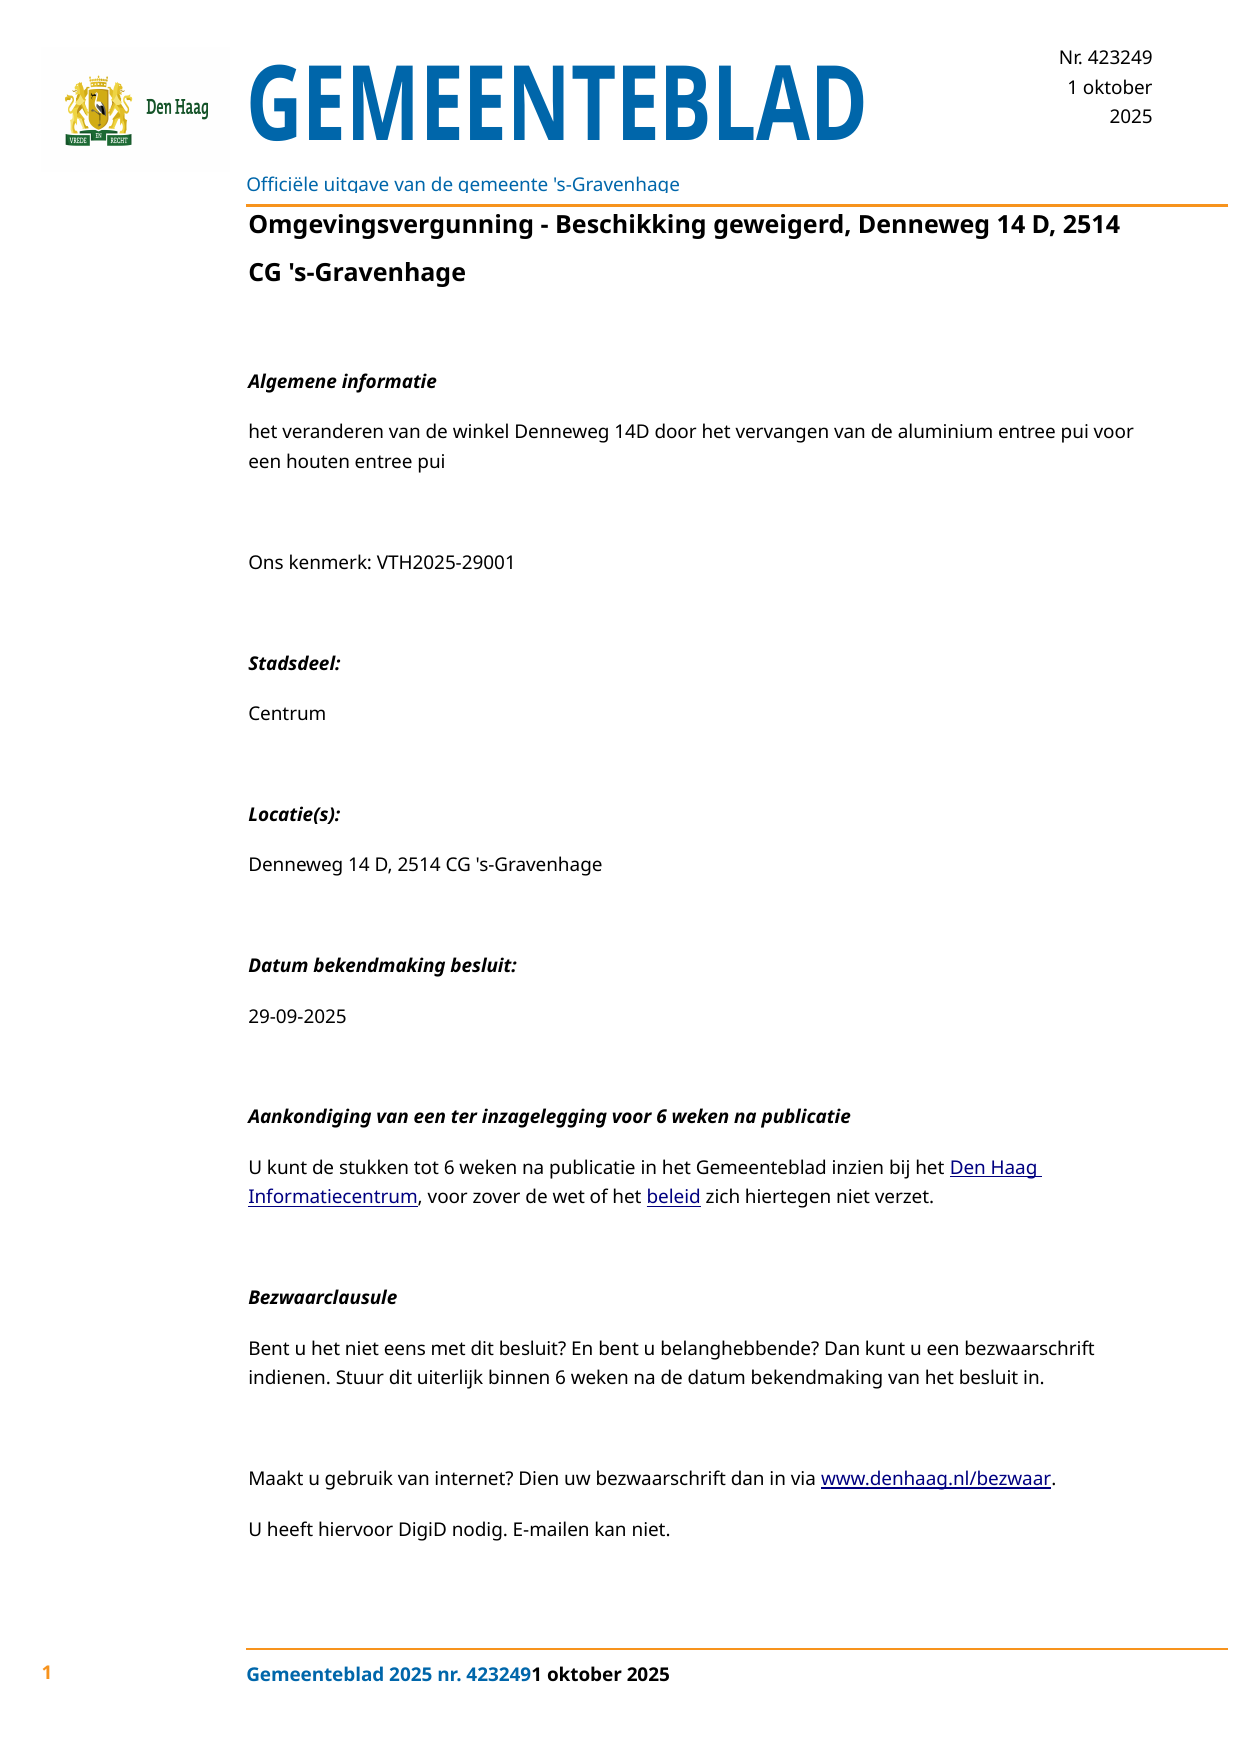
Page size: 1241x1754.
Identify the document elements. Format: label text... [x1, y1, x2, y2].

text Omgevingsvergunning - Beschikking geweigerd, Denneweg 14 D, 2514 CG 's-Gravenhage [248, 207, 1152, 288]
text Maakt u gebruik van internet? Dien uw bezwaarschrift dan in via www.denhaag.nl/bezwaar. [248, 1465, 1152, 1491]
text U heeft hiervoor DigiD nodig. E-mailen kan niet. [248, 1516, 1152, 1542]
text Bent u het niet eens met dit besluit? En bent u belanghebbende? Dan kunt u een bezwaarschrift indienen. Stuur dit uiterlijk binnen 6 weken na de datum bekendmaking van het besluit in. [248, 1335, 1152, 1390]
text Stadsdeel: [248, 650, 1152, 676]
text Algemene informatie [248, 368, 1152, 394]
text Denneweg 14 D, 2514 CG 's-Gravenhage [248, 852, 1152, 877]
text 29-09-2025 [248, 1003, 1152, 1029]
text Locatie(s): [248, 801, 1152, 827]
text Ons kenmerk: VTH2025-29001 [248, 549, 1152, 575]
text Bezwaarclausule [248, 1284, 1152, 1310]
text Centrum [248, 700, 1152, 726]
text Datum bekendmaking besluit: [248, 952, 1152, 978]
picture [41, 47, 231, 172]
text U kunt de stukken tot 6 weken na publicatie in het Gemeenteblad inzien bij het Den Haag Informatiecentrum, voor zover de wet of het beleid zich hiertegen niet verzet. [248, 1154, 1152, 1209]
text Aankondiging van een ter inzagelegging voor 6 weken na publicatie [248, 1104, 1152, 1129]
text het veranderen van de winkel Denneweg 14D door het vervangen van de aluminium entree pui voor een houten entree pui [248, 419, 1152, 474]
